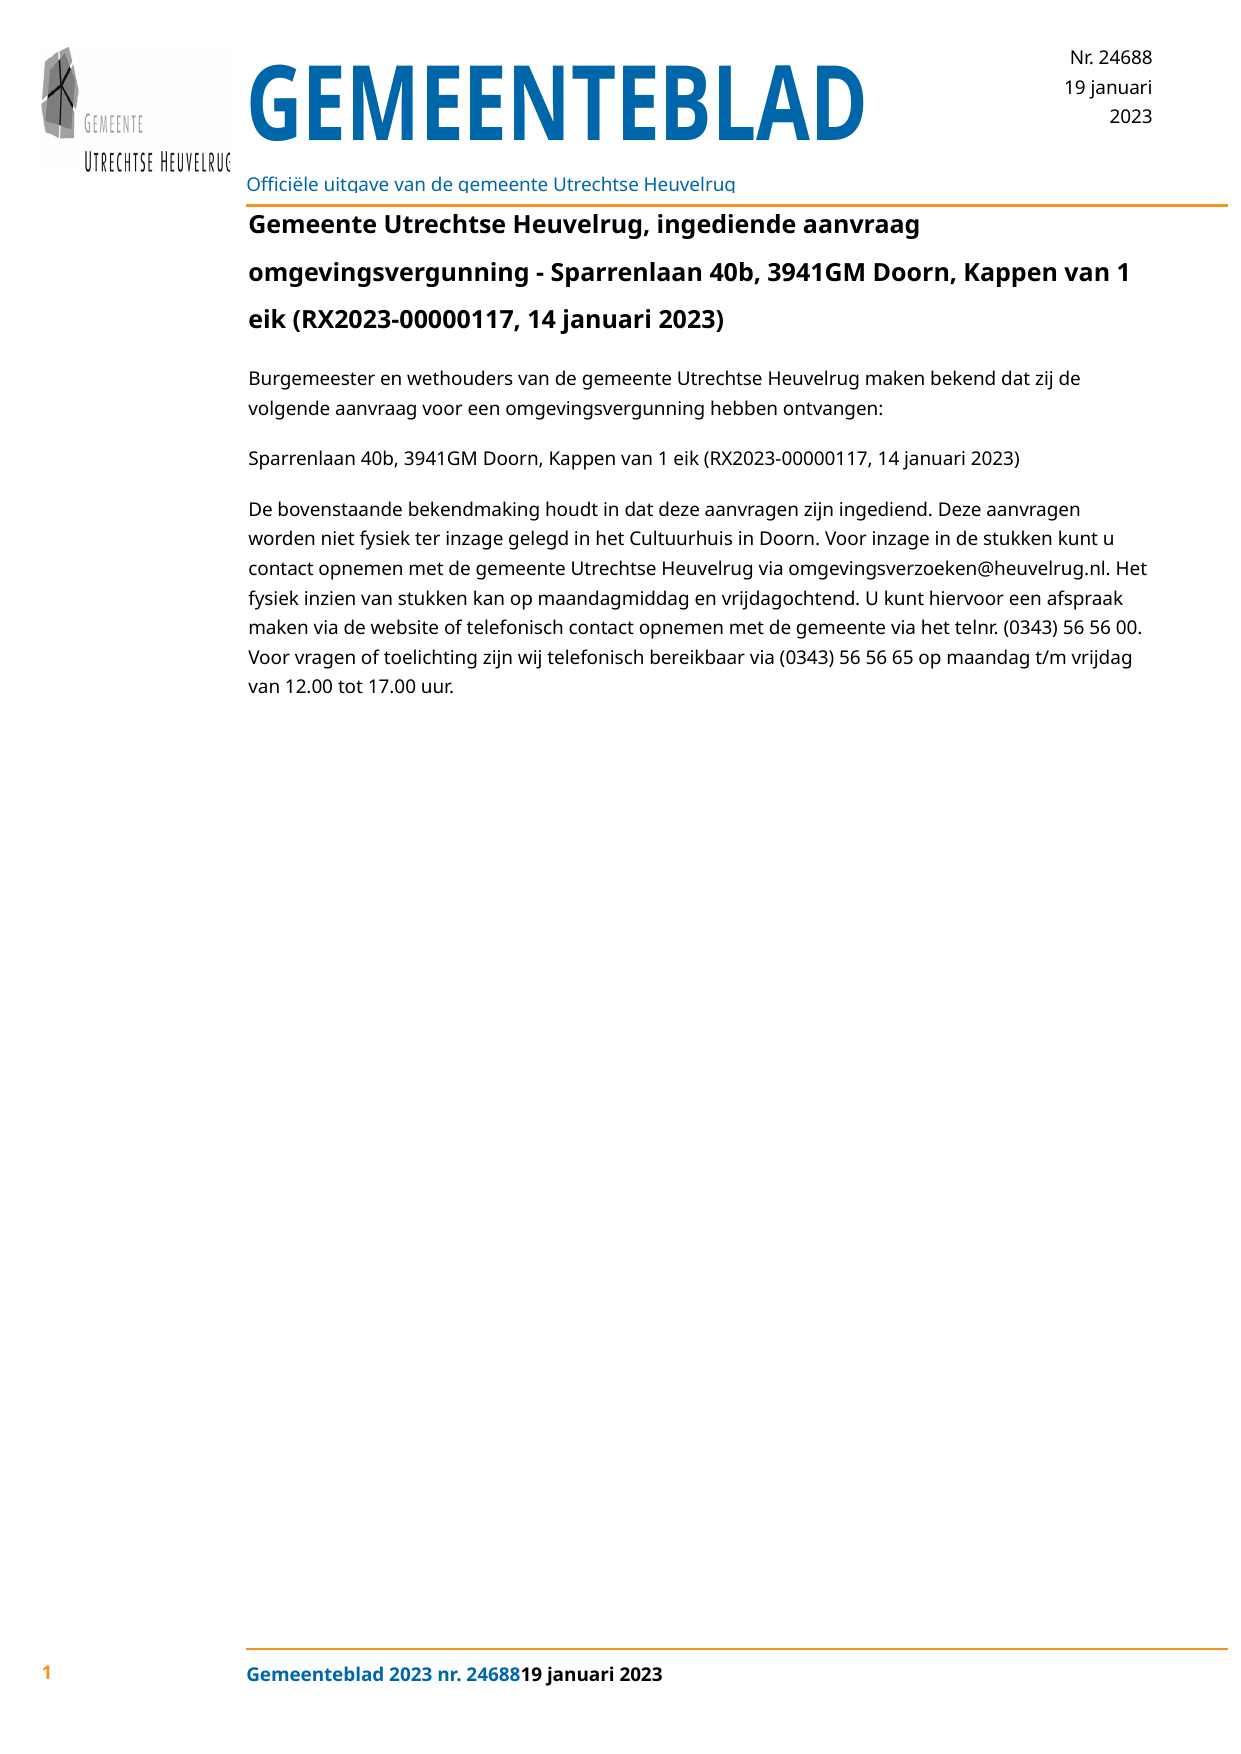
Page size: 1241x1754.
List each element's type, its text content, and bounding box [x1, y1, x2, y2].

text Gemeente Utrechtse Heuvelrug, ingediende aanvraag omgevingsvergunning - Sparrenlaan 40b, 3941GM Doorn, Kappen van 1 eik (RX2023-00000117, 14 januari 2023) [248, 207, 1152, 336]
picture [41, 47, 231, 172]
text Burgemeester en wethouders van de gemeente Utrechtse Heuvelrug maken bekend dat zij de volgende aanvraag voor een omgevingsvergunning hebben ontvangen: [248, 366, 1152, 421]
text Sparrenlaan 40b, 3941GM Doorn, Kappen van 1 eik (RX2023-00000117, 14 januari 2023) [248, 446, 1152, 471]
text De bovenstaande bekendmaking houdt in dat deze aanvragen zijn ingediend. Deze aanvragen worden niet fysiek ter inzage gelegd in het Cultuurhuis in Doorn. Voor inzage in de stukken kunt u contact opnemen met de gemeente Utrechtse Heuvelrug via omgevingsverzoeken@heuvelrug.nl. Het fysiek inzien van stukken kan op maandagmiddag en vrijdagochtend. U kunt hiervoor een afspraak maken via de website of telefonisch contact opnemen met de gemeente via het telnr. (0343) 56 56 00. Voor vragen of toelichting zijn wij telefonisch bereikbaar via (0343) 56 56 65 op maandag t/m vrijdag van 12.00 tot 17.00 uur. [248, 496, 1152, 699]
